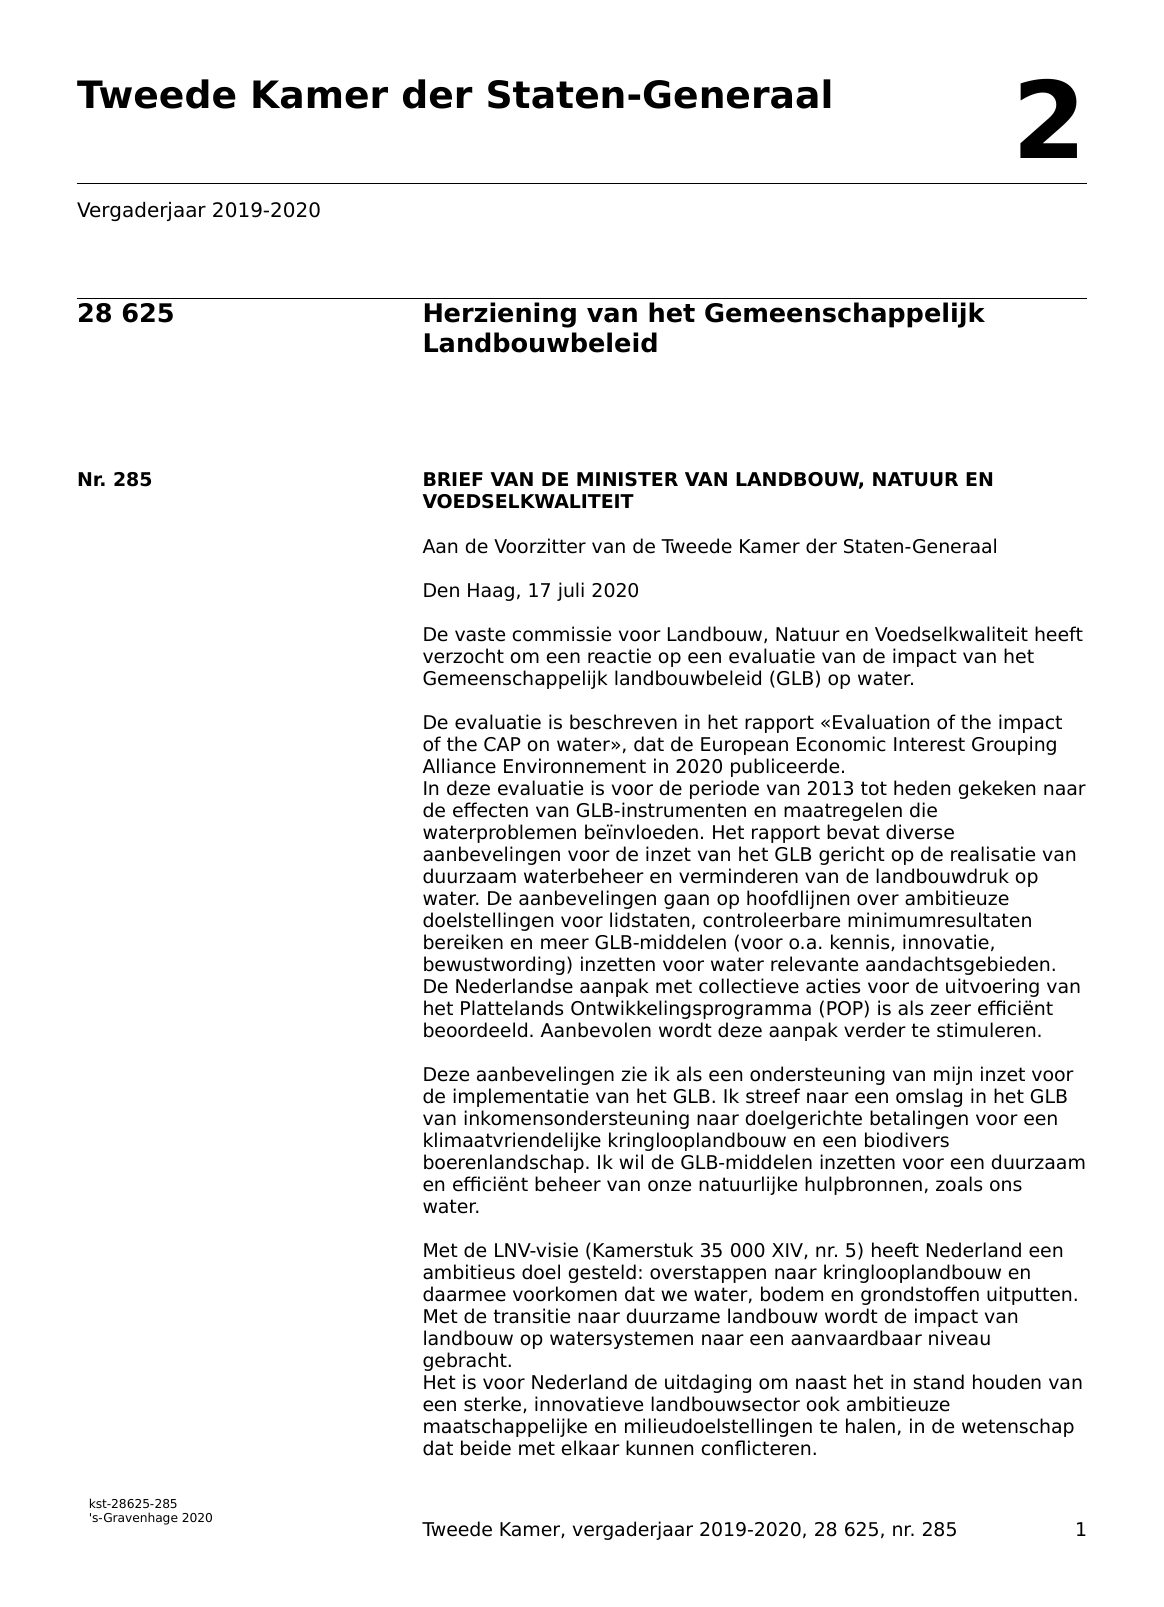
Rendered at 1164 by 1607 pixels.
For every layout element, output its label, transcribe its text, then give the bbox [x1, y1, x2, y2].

text De Nederlandse aanpak met collectieve acties voor de uitvoering van het Plattelands Ontwikkelingsprogramma (POP) is als zeer efficiënt beoordeeld. Aanbevolen wordt deze aanpak verder te stimuleren. [422, 976, 1087, 1042]
text Aan de Voorzitter van de Tweede Kamer der Staten-Generaal [422, 536, 1087, 557]
subtitle 28 625 Herziening van het Gemeenschappelijk Landbouwbeleid [77, 299, 1087, 358]
table_header 2 [886, 59, 1087, 183]
text Met de LNV-visie (Kamerstuk 35 000 XIV, nr. 5) heeft Nederland een ambitieus doel gesteld: overstappen naar kringlooplandbouw en daarmee voorkomen dat we water, bodem en grondstoffen uitputten. Met de transitie naar duurzame landbouw wordt de impact van landbouw op watersystemen naar een aanvaardbaar niveau gebracht. [422, 1240, 1087, 1372]
subtitle Nr. 285 BRIEF VAN DE MINISTER VAN LANDBOUW, NATUUR EN VOEDSELKWALITEIT [77, 469, 1087, 513]
text De vaste commissie voor Landbouw, Natuur en Voedselkwaliteit heeft verzocht om een reactie op een evaluatie van de impact van het Gemeenschappelijk landbouwbeleid (GLB) op water. [422, 624, 1087, 690]
text De evaluatie is beschreven in het rapport «Evaluation of the impact of the CAP on water», dat de European Economic Interest Grouping Alliance Environnement in 2020 publiceerde. [422, 712, 1087, 778]
text Den Haag, 17 juli 2020 [422, 580, 1087, 602]
text 's-Gravenhage 2020 [88, 1511, 323, 1525]
text kst-28625-285 [88, 1497, 323, 1511]
table_cell Vergaderjaar 2019-2020 [77, 184, 1087, 298]
text Het is voor Nederland de uitdaging om naast het in stand houden van een sterke, innovatieve landbouwsector ook ambitieuze maatschappelijke en milieudoelstellingen te halen, in de wetenschap dat beide met elkaar kunnen conflicteren. [422, 1372, 1087, 1460]
table_header Tweede Kamer der Staten-Generaal [77, 59, 886, 183]
text In deze evaluatie is voor de periode van 2013 tot heden gekeken naar de effecten van GLB-instrumenten en maatregelen die waterproblemen beïnvloeden. Het rapport bevat diverse aanbevelingen voor de inzet van het GLB gericht op de realisatie van duurzaam waterbeheer en verminderen van de landbouwdruk op water. De aanbevelingen gaan op hoofdlijnen over ambitieuze doelstellingen voor lidstaten, controleerbare minimumresultaten bereiken en meer GLB-middelen (voor o.a. kennis, innovatie, bewustwording) inzetten voor water relevante aandachtsgebieden. [422, 778, 1087, 976]
text Deze aanbevelingen zie ik als een ondersteuning van mijn inzet voor de implementatie van het GLB. Ik streef naar een omslag in het GLB van inkomensondersteuning naar doelgerichte betalingen voor een klimaatvriendelijke kringlooplandbouw en een biodivers boerenlandschap. Ik wil de GLB-middelen inzetten voor een duurzaam en efficiënt beheer van onze natuurlijke hulpbronnen, zoals ons water. [422, 1064, 1087, 1218]
